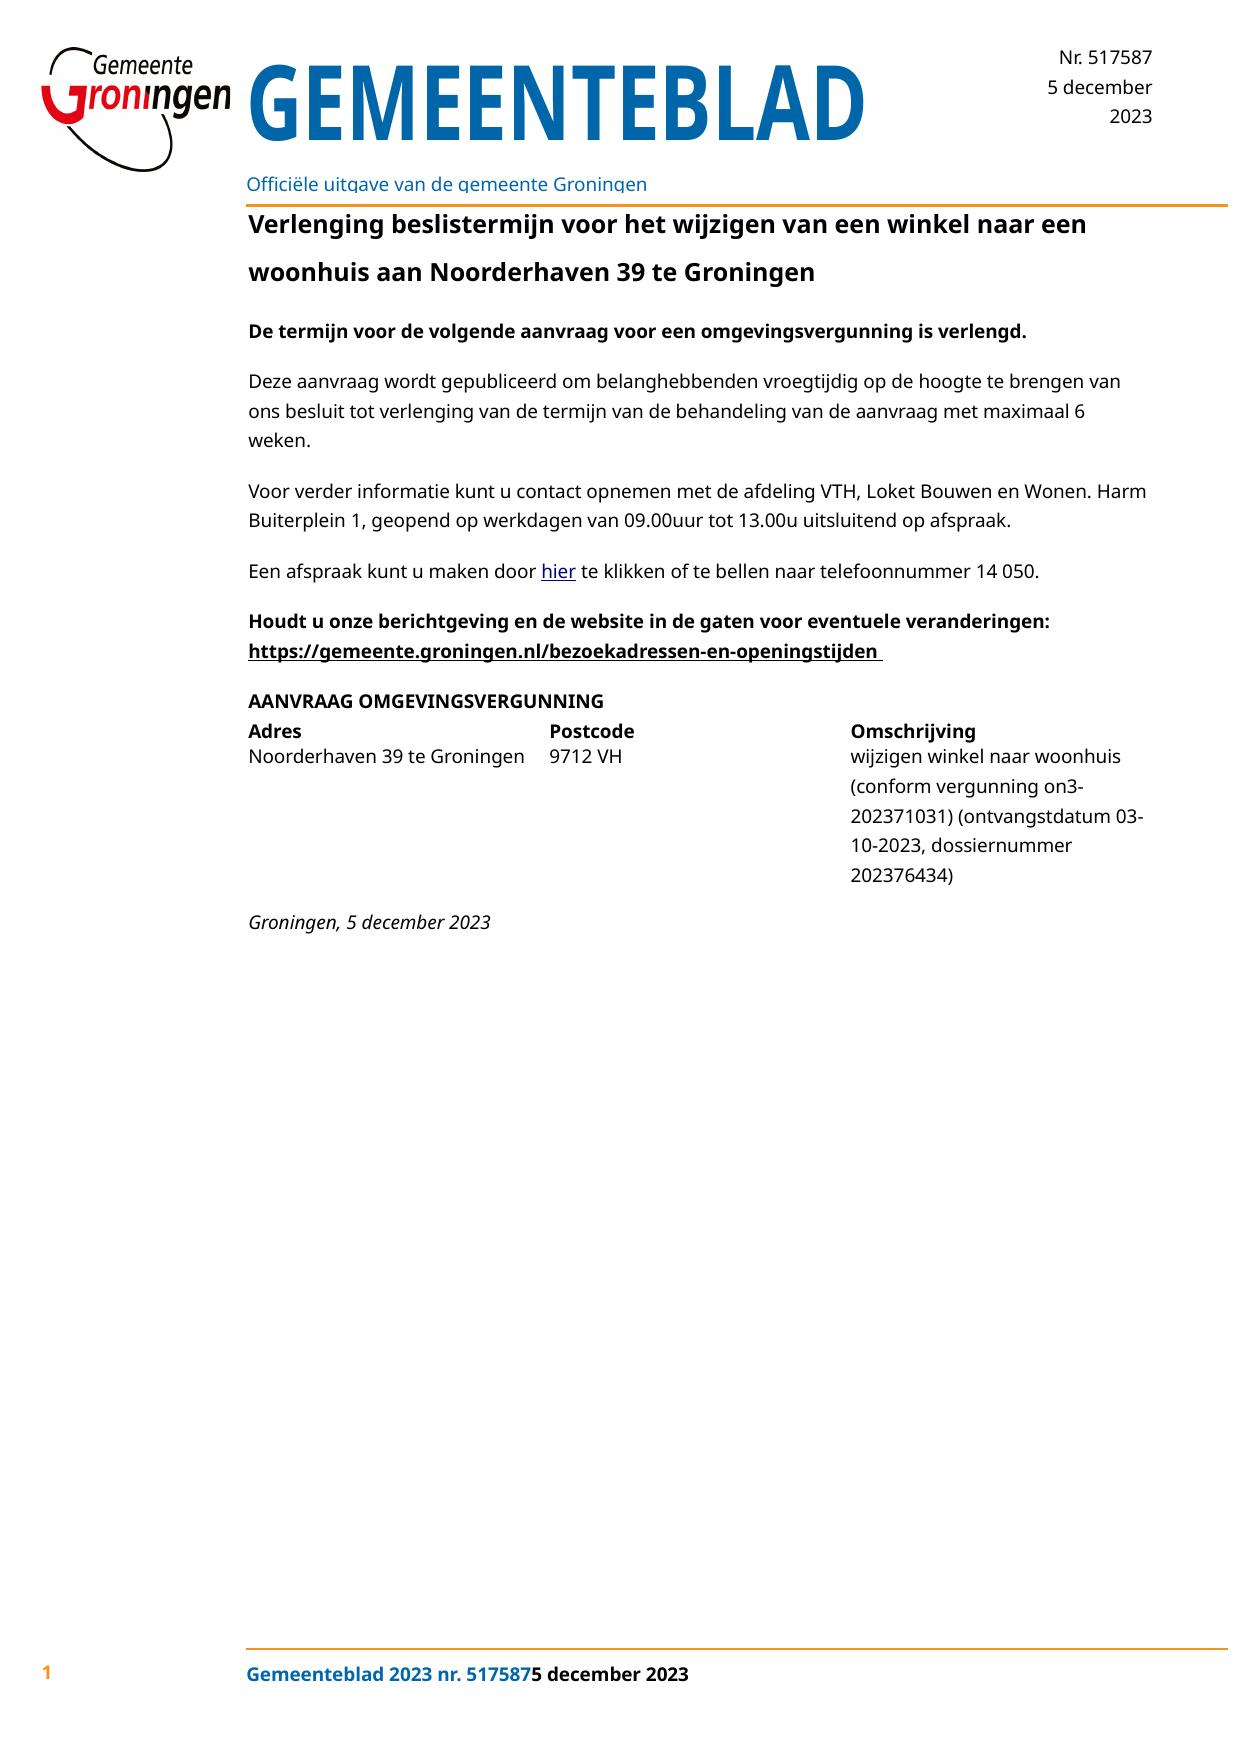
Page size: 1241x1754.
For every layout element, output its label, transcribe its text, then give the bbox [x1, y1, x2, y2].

text Voor verder informatie kunt u contact opnemen met de afdeling VTH, Loket Bouwen en Wonen. Harm Buiterplein 1, geopend op werkdagen van 09.00uur tot 13.00u uitsluitend op afspraak. [248, 478, 1152, 533]
table_header Omschrijving [850, 718, 1152, 744]
text De termijn voor de volgende aanvraag voor een omgevingsvergunning is verlengd. [248, 318, 1152, 344]
text Houdt u onze berichtgeving en de website in de gaten voor eventuele veranderingen: https://gemeente.groningen.nl/bezoekadressen-en-openingstijden [248, 608, 1152, 664]
text AANVRAAG OMGEVINGSVERGUNNING [248, 688, 1152, 714]
table_header Postcode [549, 718, 850, 744]
text Een afspraak kunt u maken door hier te klikken of te bellen naar telefoonnummer 14 050. [248, 558, 1152, 584]
table_header Adres [248, 718, 549, 744]
table_cell wijzigen winkel naar woonhuis (conform vergunning on3-202371031) (ontvangstdatum 03-10-2023, dossiernummer 202376434) [850, 744, 1152, 888]
table_cell Noorderhaven 39 te Groningen [248, 744, 549, 888]
text Deze aanvraag wordt gepubliceerd om belanghebbenden vroegtijdig op de hoogte te brengen van ons besluit tot verlenging van de termijn van de behandeling van de aanvraag met maximaal 6 weken. [248, 368, 1152, 453]
text Verlenging beslistermijn voor het wijzigen van een winkel naar een woonhuis aan Noorderhaven 39 te Groningen [248, 207, 1152, 288]
text Groningen, 5 december 2023 [248, 909, 1152, 935]
table_cell 9712 VH [549, 744, 850, 888]
picture [41, 47, 231, 172]
